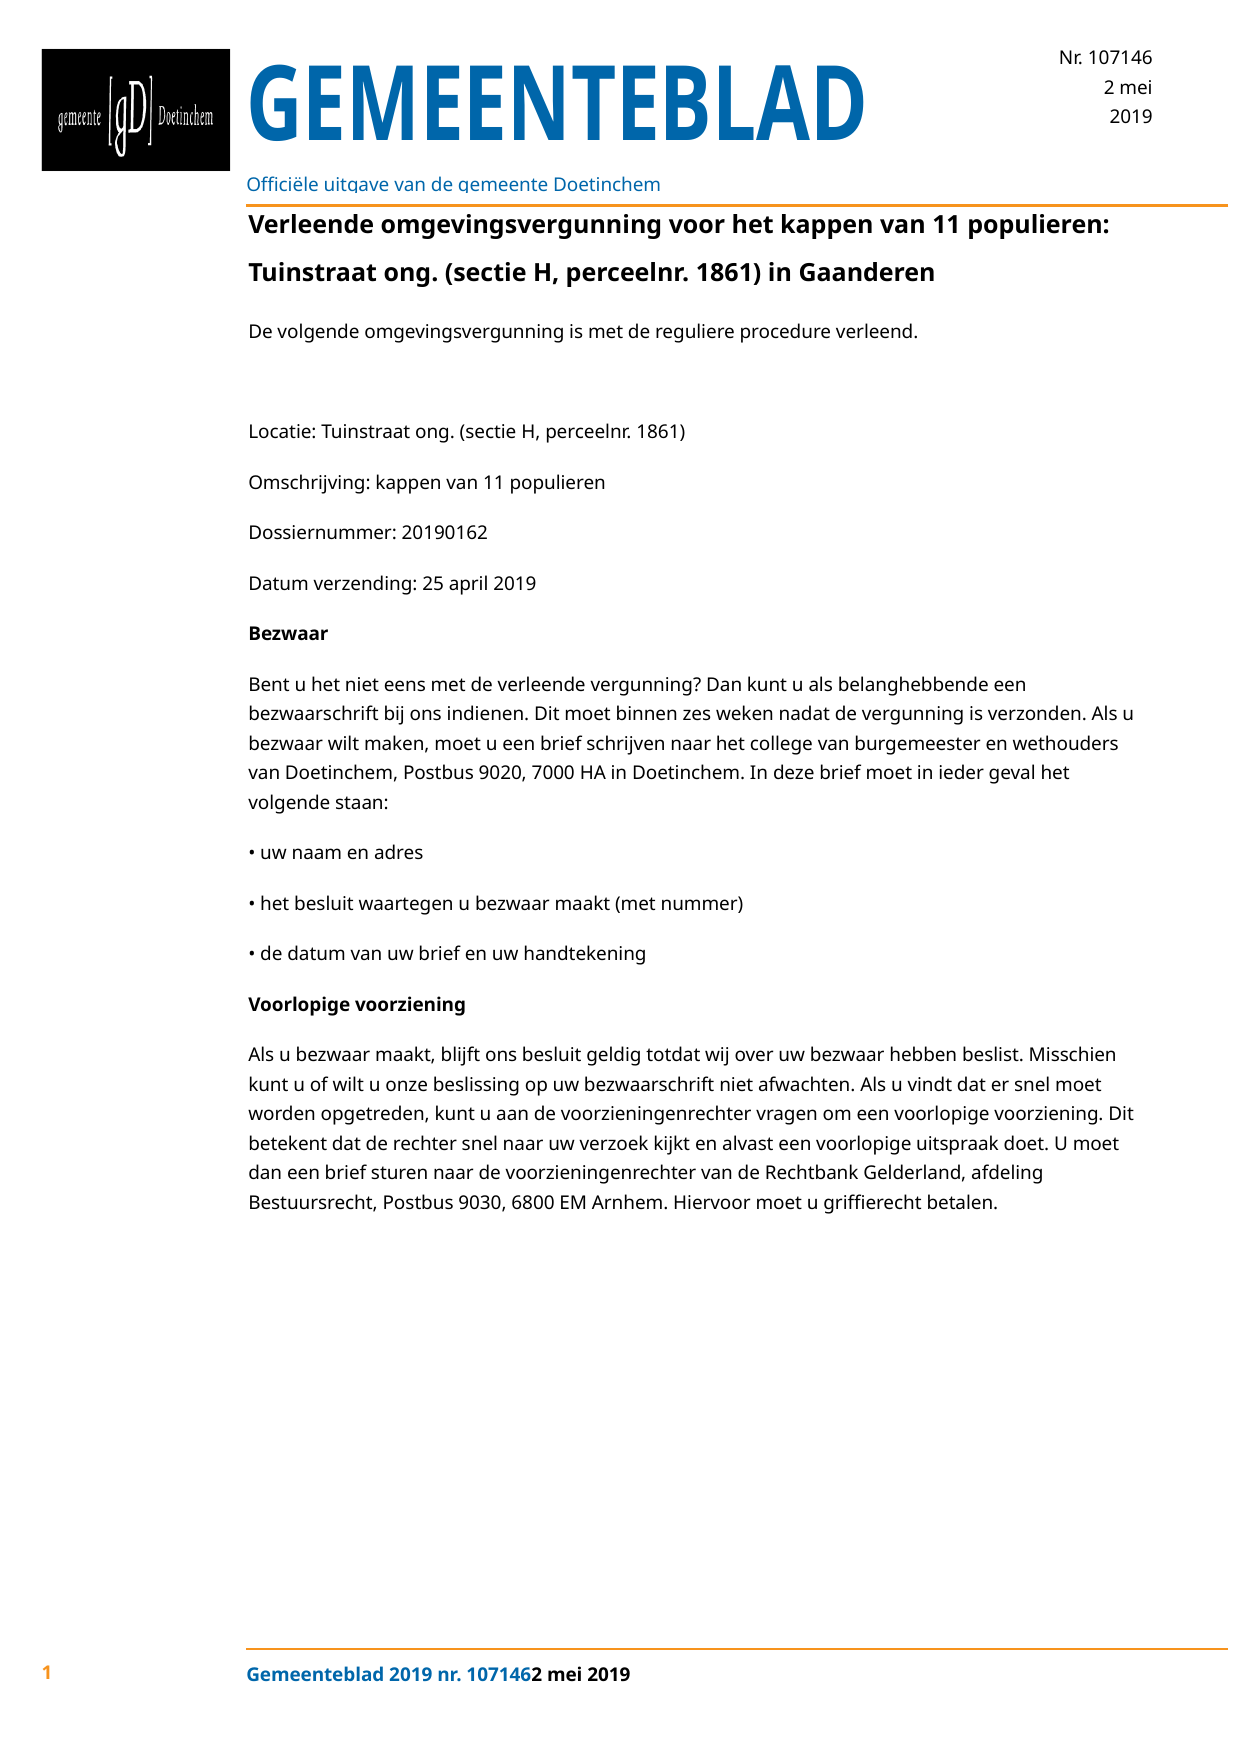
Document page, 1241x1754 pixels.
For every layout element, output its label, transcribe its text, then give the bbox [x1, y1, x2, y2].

text • uw naam en adres [248, 839, 1152, 865]
text Datum verzending: 25 april 2019 [248, 570, 1152, 596]
text Omschrijving: kappen van 11 populieren [248, 469, 1152, 495]
text Bezwaar [248, 620, 1152, 646]
text • het besluit waartegen u bezwaar maakt (met nummer) [248, 890, 1152, 916]
text Locatie: Tuinstraat ong. (sectie H, perceelnr. 1861) [248, 419, 1152, 444]
text Bent u het niet eens met de verleende vergunning? Dan kunt u als belanghebbende een bezwaarschrift bij ons indienen. Dit moet binnen zes weken nadat de vergunning is verzonden. Als u bezwaar wilt maken, moet u een brief schrijven naar het college van burgemeester en wethouders van Doetinchem, Postbus 9020, 7000 HA in Doetinchem. In deze brief moet in ieder geval het volgende staan: [248, 671, 1152, 815]
text • de datum van uw brief en uw handtekening [248, 940, 1152, 966]
text Dossiernummer: 20190162 [248, 519, 1152, 545]
text Als u bezwaar maakt, blijft ons besluit geldig totdat wij over uw bezwaar hebben beslist. Misschien kunt u of wilt u onze beslissing op uw bezwaarschrift niet afwachten. Als u vindt dat er snel moet worden opgetreden, kunt u aan de voorzieningenrechter vragen om een voorlopige voorziening. Dit betekent dat de rechter snel naar uw verzoek kijkt en alvast een voorlopige uitspraak doet. U moet dan een brief sturen naar de voorzieningenrechter van de Rechtbank Gelderland, afdeling Bestuursrecht, Postbus 9030, 6800 EM Arnhem. Hiervoor moet u griffierecht betalen. [248, 1041, 1152, 1215]
picture [41, 47, 231, 172]
text De volgende omgevingsvergunning is met de reguliere procedure verleend. [248, 318, 1152, 344]
text Verleende omgevingsvergunning voor het kappen van 11 populieren: Tuinstraat ong. (sectie H, perceelnr. 1861) in Gaanderen [248, 207, 1152, 288]
text Voorlopige voorziening [248, 991, 1152, 1017]
